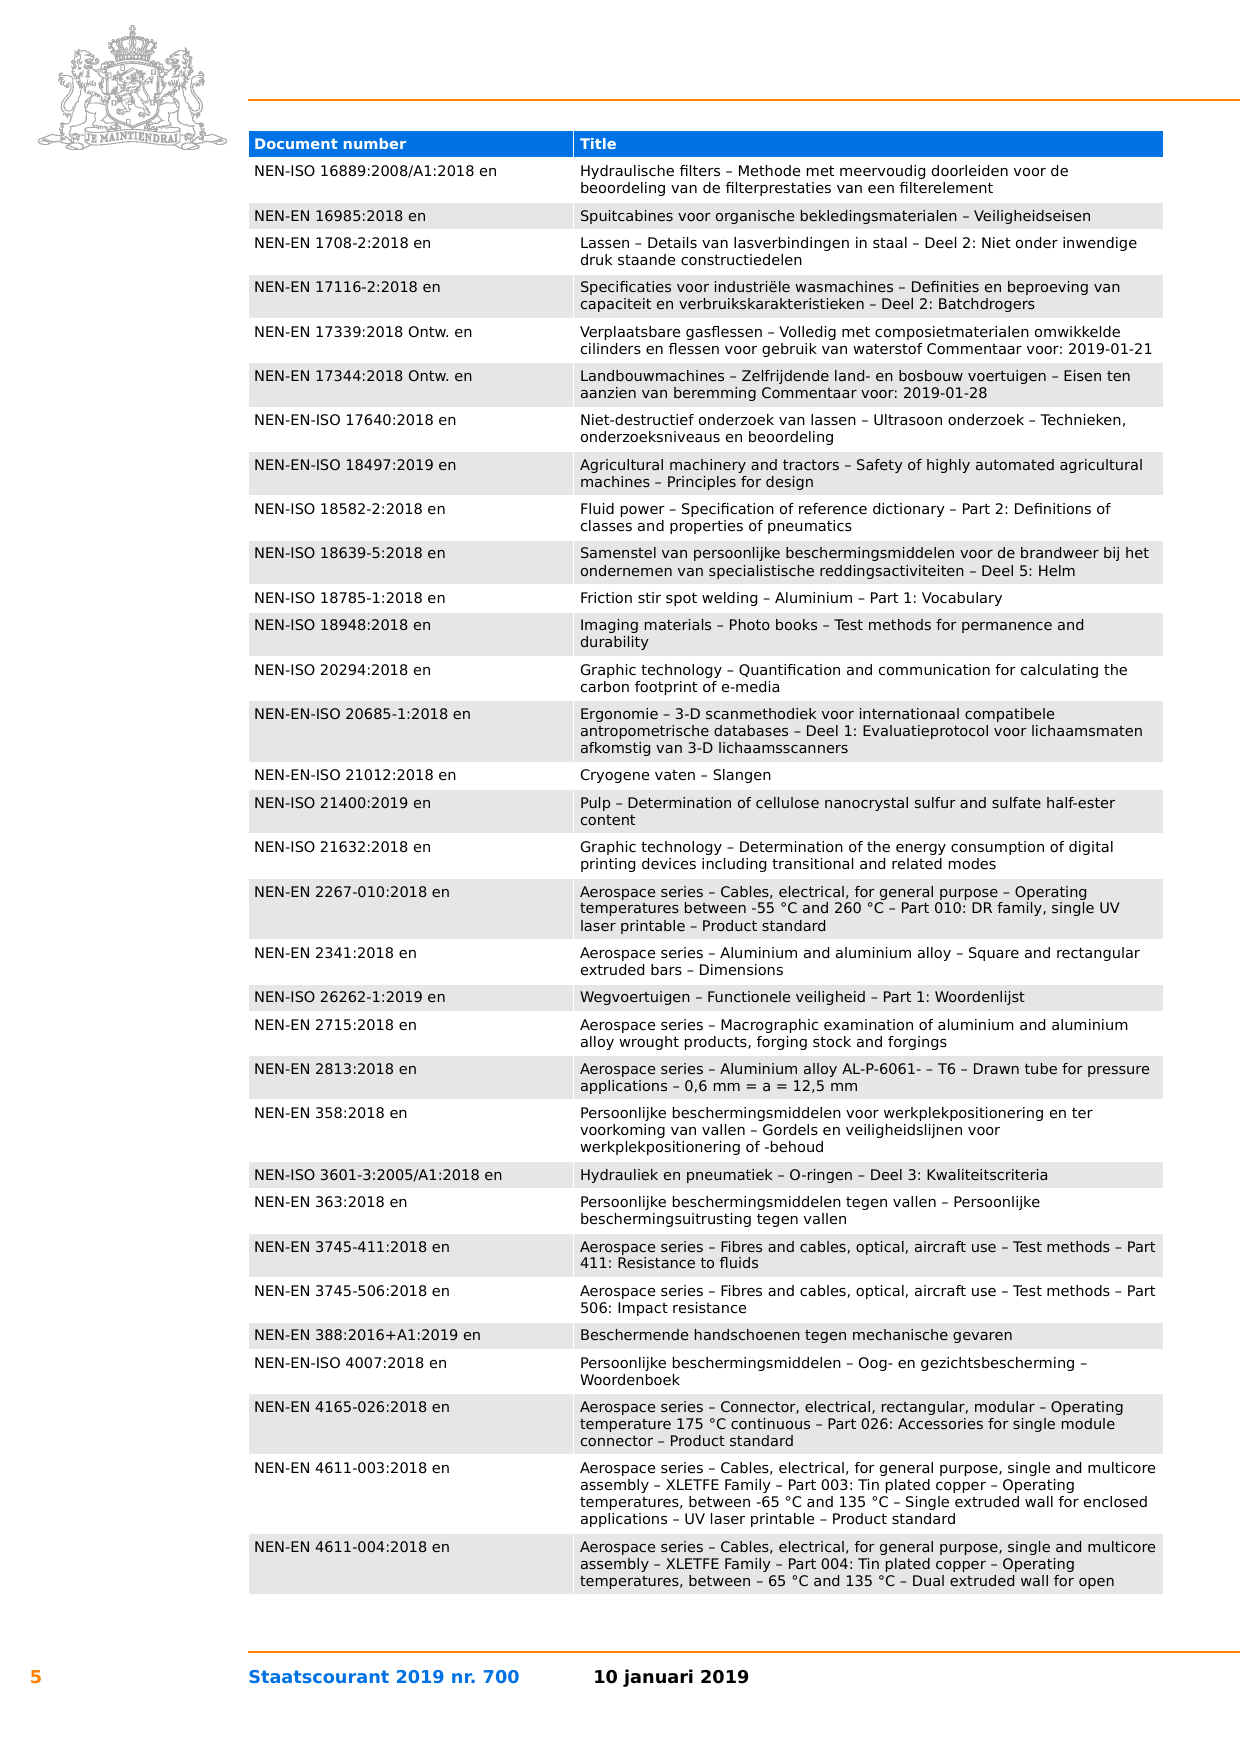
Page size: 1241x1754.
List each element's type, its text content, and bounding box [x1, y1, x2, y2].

table_cell Aerospace series – Cables, electrical, for general purpose, single and multicore assembly – XLETFE Family – Part 004: Tin plated copper – Operating temperatures, between – 65 °C and 135 °C – Dual extruded wall for open [574, 1534, 1163, 1594]
table_cell Graphic technology – Determination of the energy consumption of digital printing devices including transitional and related modes [574, 834, 1163, 878]
table_cell Aerospace series – Macrographic examination of aluminium and aluminium alloy wrought products, forging stock and forgings [574, 1012, 1163, 1055]
table_cell NEN-EN 1708-2:2018 en [249, 230, 573, 273]
table_cell Aerospace series – Fibres and cables, optical, aircraft use – Test methods – Part 506: Impact resistance [574, 1278, 1163, 1321]
table_cell NEN-EN-ISO 4007:2018 en [249, 1350, 573, 1393]
table_cell NEN-ISO 3601-3:2005/A1:2018 en [249, 1162, 573, 1188]
table_cell Pulp – Determination of cellulose nanocrystal sulfur and sulfate half-ester content [574, 790, 1163, 833]
table_cell NEN-ISO 26262-1:2019 en [249, 985, 573, 1011]
table_cell NEN-EN 4611-003:2018 en [249, 1456, 573, 1533]
table_cell Verplaatsbare gasflessen – Volledig met composietmaterialen omwikkelde cilinders en flessen voor gebruik van waterstof Commentaar voor: 2019-01-21 [574, 319, 1163, 362]
table_header Document number [249, 131, 573, 157]
table_cell NEN-EN 4611-004:2018 en [249, 1534, 573, 1594]
table_cell NEN-ISO 18948:2018 en [249, 613, 573, 656]
table_cell NEN-EN 4165-026:2018 en [249, 1394, 573, 1454]
table_cell Landbouwmachines – Zelfrijdende land- en bosbouw voertuigen – Eisen ten aanzien van beremming Commentaar voor: 2019-01-28 [574, 363, 1163, 407]
table_cell Aerospace series – Aluminium and aluminium alloy – Square and rectangular extruded bars – Dimensions [574, 940, 1163, 983]
table_cell Spuitcabines voor organische bekledingsmaterialen – Veiligheidseisen [574, 203, 1163, 229]
table_cell NEN-EN 2715:2018 en [249, 1012, 573, 1055]
table_cell NEN-ISO 21632:2018 en [249, 834, 573, 878]
table_cell Ergonomie – 3-D scanmethodiek voor internationaal compatibele antropometrische databases – Deel 1: Evaluatieprotocol voor lichaamsmaten afkomstig van 3-D lichaamsscanners [574, 701, 1163, 762]
table_cell NEN-EN 2813:2018 en [249, 1056, 573, 1099]
table_cell Beschermende handschoenen tegen mechanische gevaren [574, 1323, 1163, 1349]
table_cell Aerospace series – Cables, electrical, for general purpose, single and multicore assembly – XLETFE Family – Part 003: Tin plated copper – Operating temperatures, between -65 °C and 135 °C – Single extruded wall for enclosed applications – UV laser printable – Product standard [574, 1456, 1163, 1533]
table_cell NEN-EN-ISO 18497:2019 en [249, 452, 573, 495]
table_cell Specificaties voor industriële wasmachines – Definities en beproeving van capaciteit en verbruikskarakteristieken – Deel 2: Batchdrogers [574, 275, 1163, 318]
table_cell Persoonlijke beschermingsmiddelen – Oog- en gezichtsbescherming – Woordenboek [574, 1350, 1163, 1393]
table_cell NEN-EN 363:2018 en [249, 1189, 573, 1233]
table_cell Friction stir spot welding – Aluminium – Part 1: Vocabulary [574, 585, 1163, 611]
table_cell NEN-EN 2267-010:2018 en [249, 879, 573, 939]
table_cell NEN-ISO 18582-2:2018 en [249, 496, 573, 540]
table_cell NEN-ISO 20294:2018 en [249, 657, 573, 700]
table_cell Wegvoertuigen – Functionele veiligheid – Part 1: Woordenlijst [574, 985, 1163, 1011]
table_cell NEN-ISO 16889:2008/A1:2018 en [249, 158, 573, 202]
table_cell NEN-ISO 18785-1:2018 en [249, 585, 573, 611]
table_cell NEN-EN-ISO 21012:2018 en [249, 763, 573, 789]
table_cell Graphic technology – Quantification and communication for calculating the carbon footprint of e-media [574, 657, 1163, 700]
table_cell NEN-EN-ISO 20685-1:2018 en [249, 701, 573, 762]
table_cell NEN-EN 17116-2:2018 en [249, 275, 573, 318]
table_cell Aerospace series – Connector, electrical, rectangular, modular – Operating temperature 175 °C continuous – Part 026: Accessories for single module connector – Product standard [574, 1394, 1163, 1454]
table_cell Agricultural machinery and tractors – Safety of highly automated agricultural machines – Principles for design [574, 452, 1163, 495]
table_cell Hydrauliek en pneumatiek – O-ringen – Deel 3: Kwaliteitscriteria [574, 1162, 1163, 1188]
table_cell NEN-ISO 21400:2019 en [249, 790, 573, 833]
table_cell Persoonlijke beschermingsmiddelen voor werkplekpositionering en ter voorkoming van vallen – Gordels en veiligheidslijnen voor werkplekpositionering of -behoud [574, 1101, 1163, 1161]
table_cell Cryogene vaten – Slangen [574, 763, 1163, 789]
table_cell Lassen – Details van lasverbindingen in staal – Deel 2: Niet onder inwendige druk staande constructiedelen [574, 230, 1163, 273]
table_cell NEN-ISO 18639-5:2018 en [249, 541, 573, 584]
table_cell NEN-EN 17339:2018 Ontw. en [249, 319, 573, 362]
table_cell NEN-EN 2341:2018 en [249, 940, 573, 983]
table_cell Samenstel van persoonlijke beschermingsmiddelen voor de brandweer bij het ondernemen van specialistische reddingsactiviteiten – Deel 5: Helm [574, 541, 1163, 584]
table_cell Aerospace series – Fibres and cables, optical, aircraft use – Test methods – Part 411: Resistance to fluids [574, 1234, 1163, 1277]
table_cell Hydraulische filters – Methode met meervoudig doorleiden voor de beoordeling van de filterprestaties van een filterelement [574, 158, 1163, 202]
table_cell Imaging materials – Photo books – Test methods for permanence and durability [574, 613, 1163, 656]
table_cell Aerospace series – Aluminium alloy AL-P-6061- – T6 – Drawn tube for pressure applications – 0,6 mm = a = 12,5 mm [574, 1056, 1163, 1099]
table_cell NEN-EN 358:2018 en [249, 1101, 573, 1161]
table_cell Fluid power – Specification of reference dictionary – Part 2: Definitions of classes and properties of pneumatics [574, 496, 1163, 540]
table_cell NEN-EN 16985:2018 en [249, 203, 573, 229]
table_cell NEN-EN 3745-506:2018 en [249, 1278, 573, 1321]
table_cell NEN-EN 17344:2018 Ontw. en [249, 363, 573, 407]
table_cell Aerospace series – Cables, electrical, for general purpose – Operating temperatures between -55 °C and 260 °C – Part 010: DR family, single UV laser printable – Product standard [574, 879, 1163, 939]
table_cell NEN-EN 3745-411:2018 en [249, 1234, 573, 1277]
table_cell NEN-EN 388:2016+A1:2019 en [249, 1323, 573, 1349]
table_cell Persoonlijke beschermingsmiddelen tegen vallen – Persoonlijke beschermingsuitrusting tegen vallen [574, 1189, 1163, 1233]
picture [38, 25, 227, 150]
table_cell Niet-destructief onderzoek van lassen – Ultrasoon onderzoek – Technieken, onderzoeksniveaus en beoordeling [574, 408, 1163, 451]
table_header Title [574, 131, 1163, 157]
table_cell NEN-EN-ISO 17640:2018 en [249, 408, 573, 451]
